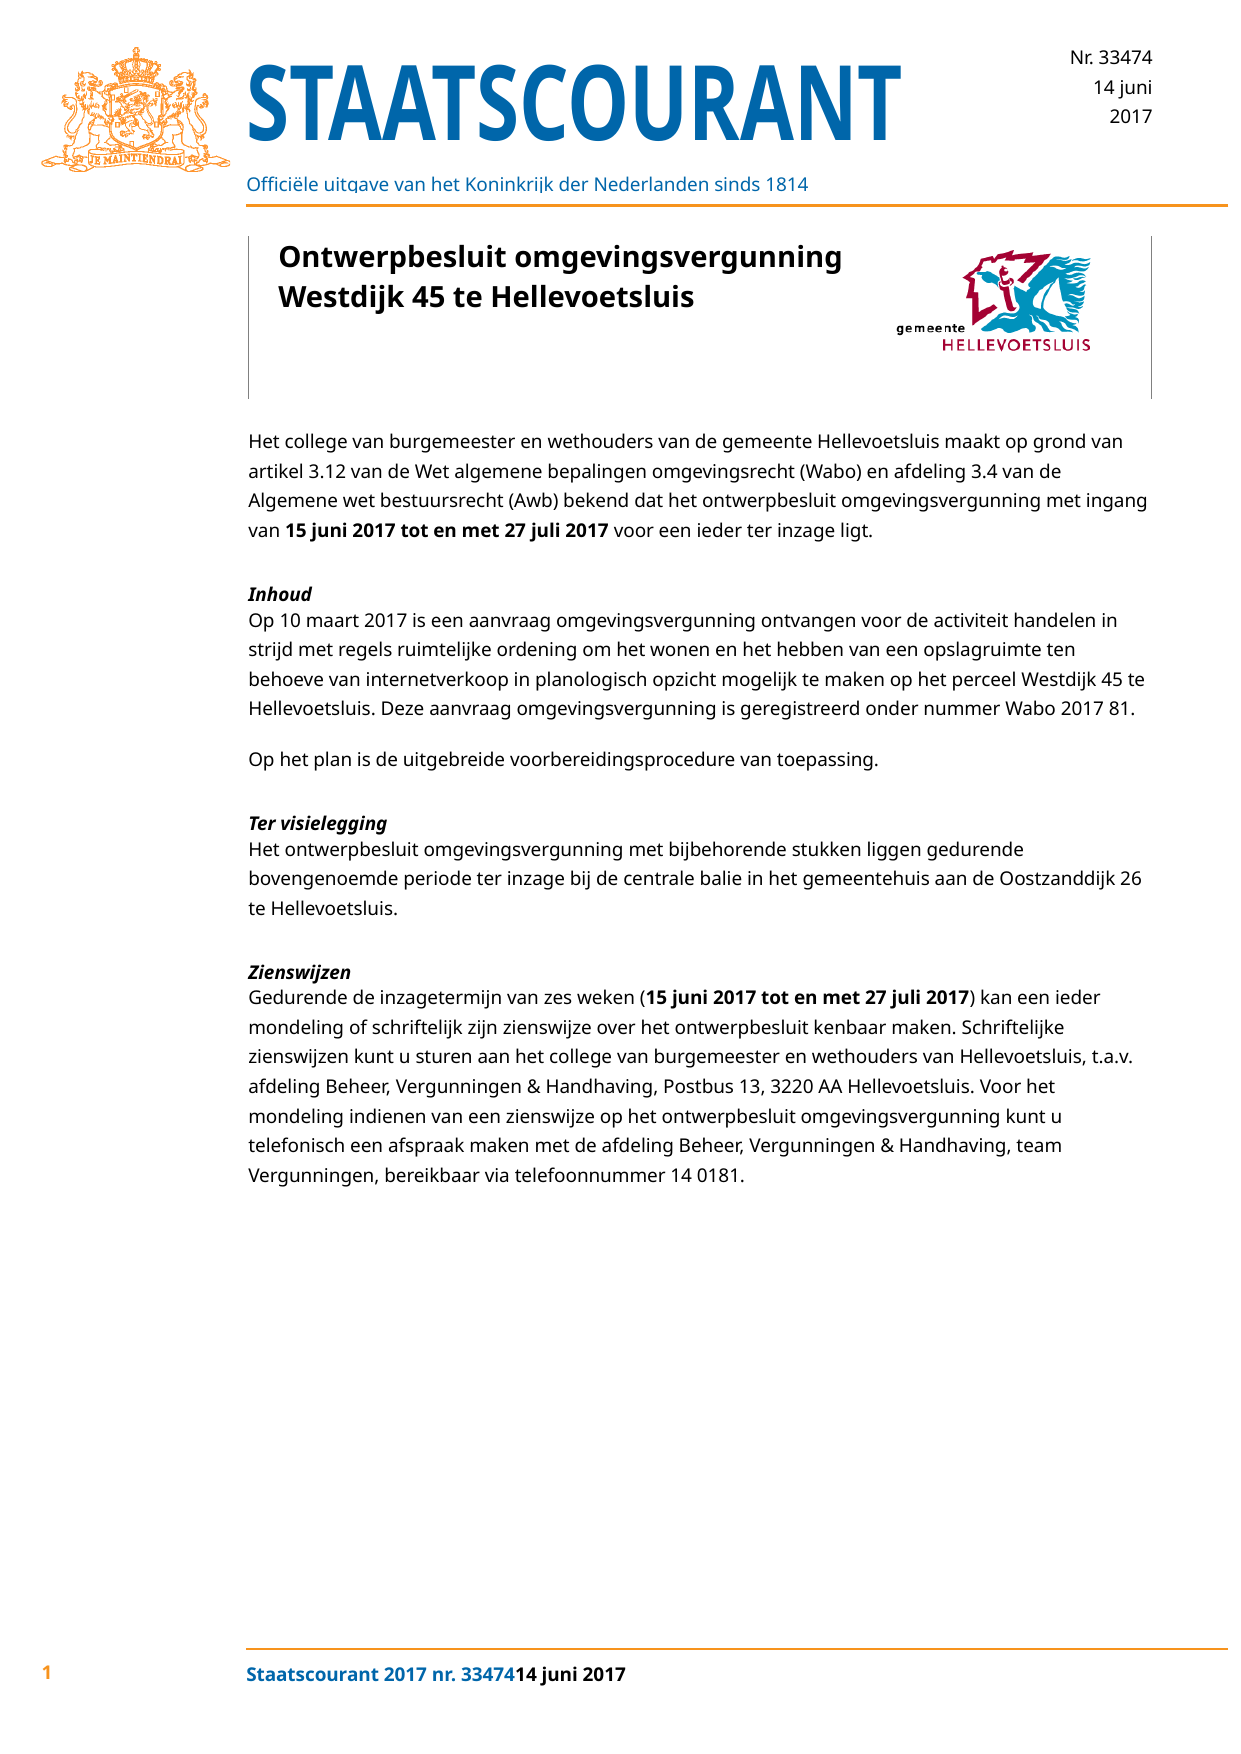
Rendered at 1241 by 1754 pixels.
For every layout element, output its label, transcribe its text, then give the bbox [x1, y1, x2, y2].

picture [882, 236, 1119, 374]
text Het college van burgemeester en wethouders van de gemeente Hellevoetsluis maakt op grond van artikel 3.12 van de Wet algemene bepalingen omgevingsrecht (Wabo) en afdeling 3.4 van de Algemene wet bestuursrecht (Awb) bekend dat het ontwerpbesluit omgevingsvergunning met ingang van 15 juni 2017 tot en met 27 juli 2017 voor een ieder ter inzage ligt. [248, 428, 1152, 543]
picture [41, 47, 231, 172]
text Op het plan is de uitgebreide voorbereidingsprocedure van toepassing. [248, 746, 1152, 772]
text Het ontwerpbesluit omgevingsvergunning met bijbehorende stukken liggen gedurende bovengenoemde periode ter inzage bij de centrale balie in het gemeentehuis aan de Oostzanddijk 26 te Hellevoetsluis. [248, 836, 1152, 921]
text Gedurende de inzagetermijn van zes weken (15 juni 2017 tot en met 27 juli 2017) kan een ieder mondeling of schriftelijk zijn zienswijze over het ontwerpbesluit kenbaar maken. Schriftelijke zienswijzen kunt u sturen aan het college van burgemeester en wethouders van Hellevoetsluis, t.a.v. afdeling Beheer, Vergunningen & Handhaving, Postbus 13, 3220 AA Hellevoetsluis. Voor het mondeling indienen van een zienswijze op het ontwerpbesluit omgevingsvergunning kunt u telefonisch een afspraak maken met de afdeling Beheer, Vergunningen & Handhaving, team Vergunningen, bereikbaar via telefoonnummer 14 0181. [248, 984, 1152, 1188]
text Inhoud [248, 581, 1152, 607]
text Ter visielegging [248, 810, 1152, 836]
table_header Ontwerpbesluit omgevingsvergunning Westdijk 45 te Hellevoetsluis [249, 236, 850, 399]
text Op 10 maart 2017 is een aanvraag omgevingsvergunning ontvangen voor de activiteit handelen in strijd met regels ruimtelijke ordening om het wonen en het hebben van een opslagruimte ten behoeve van internetverkoop in planologisch opzicht mogelijk te maken op het perceel Westdijk 45 te Hellevoetsluis. Deze aanvraag omgevingsvergunning is geregistreerd onder nummer Wabo 2017 81. [248, 607, 1152, 721]
table_header [850, 236, 1151, 399]
text Zienswijzen [248, 959, 1152, 984]
